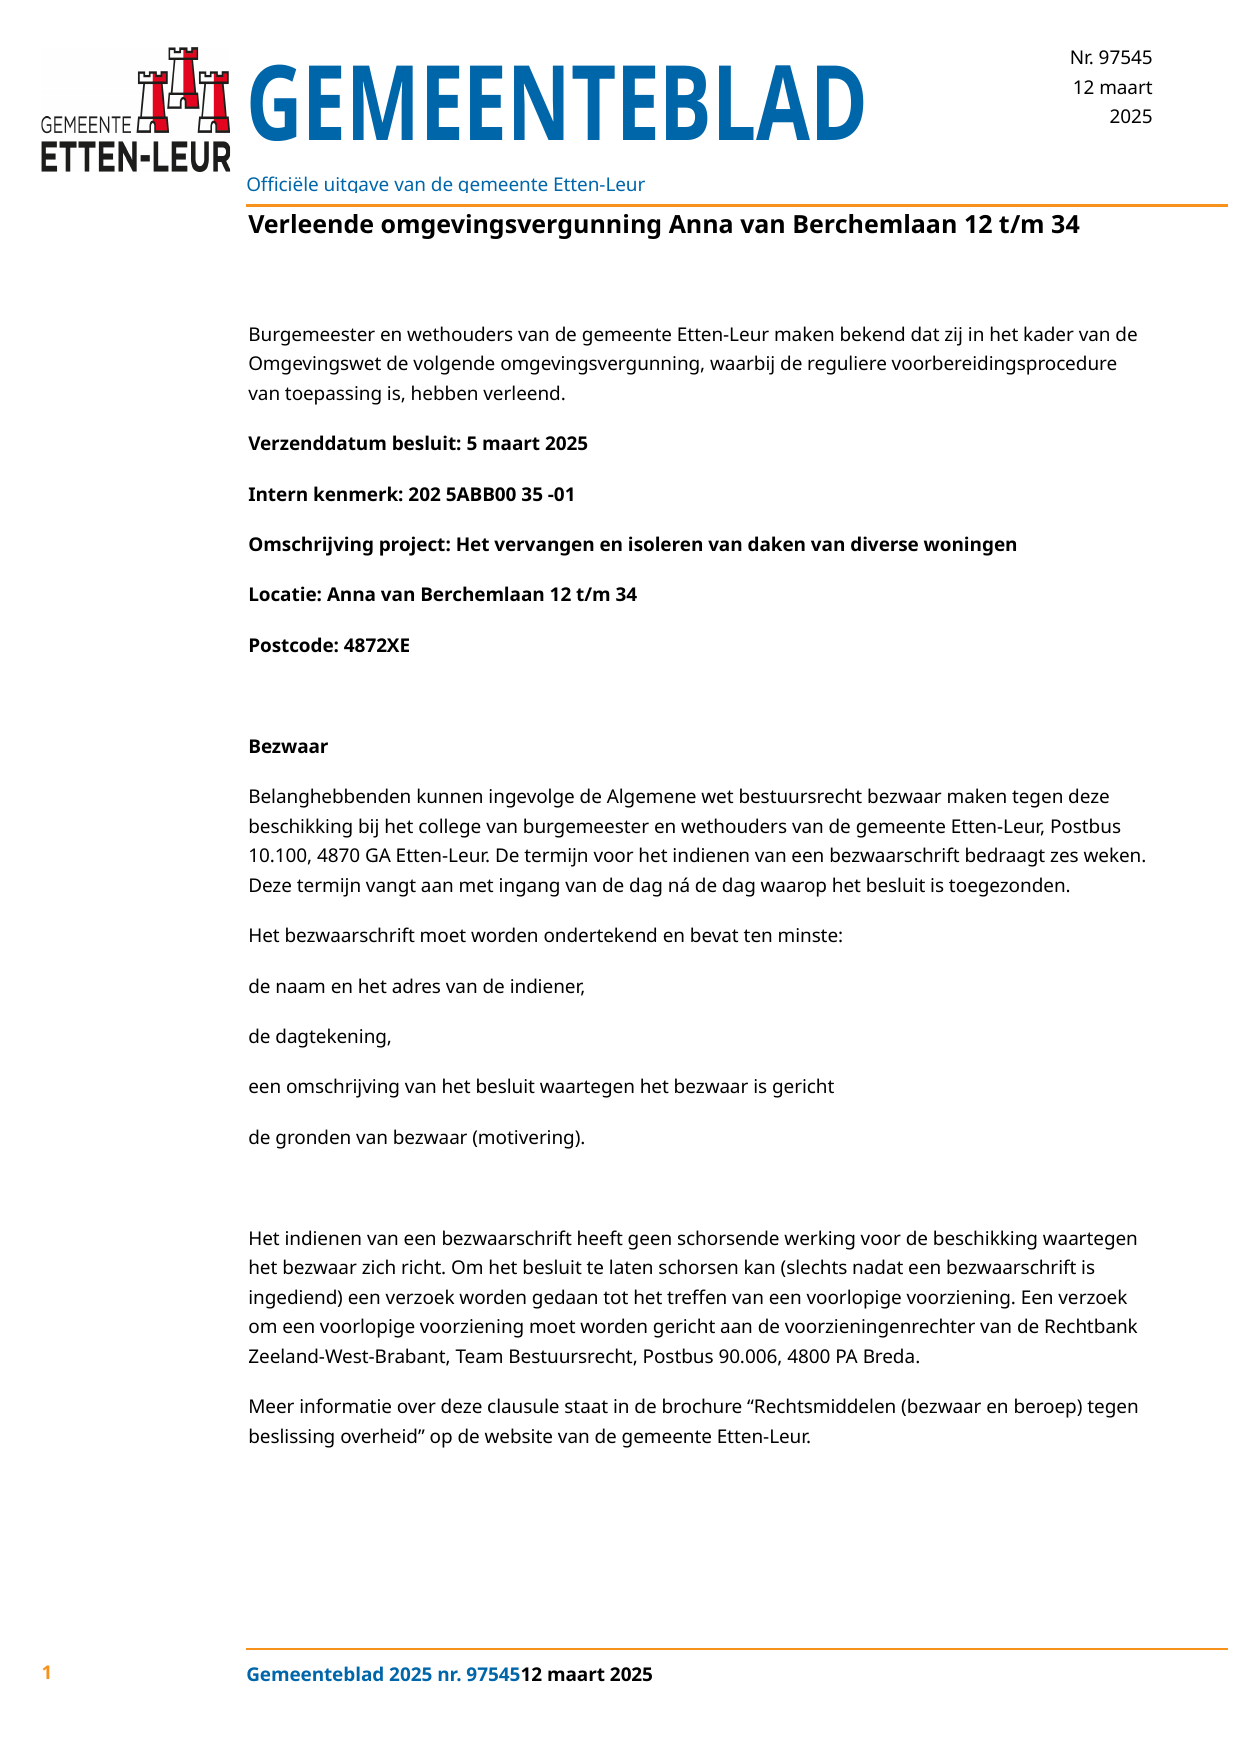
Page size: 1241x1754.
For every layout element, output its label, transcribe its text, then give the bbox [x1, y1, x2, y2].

text de gronden van bezwaar (motivering). [248, 1124, 1152, 1150]
text Intern kenmerk: 202 5ABB00 35 -01 [248, 481, 1152, 506]
text Verleende omgevingsvergunning Anna van Berchemlaan 12 t/m 34 [248, 207, 1152, 241]
text de naam en het adres van de indiener, [248, 973, 1152, 998]
text Burgemeester en wethouders van de gemeente Etten-Leur maken bekend dat zij in het kader van de Omgevingswet de volgende omgevingsvergunning, waarbij de reguliere voorbereidingsprocedure van toepassing is, hebben verleend. [248, 321, 1152, 406]
picture [41, 47, 231, 172]
text Bezwaar [248, 733, 1152, 758]
text Het indienen van een bezwaarschrift heeft geen schorsende werking voor de beschikking waartegen het bezwaar zich richt. Om het besluit te laten schorsen kan (slechts nadat een bezwaarschrift is ingediend) een verzoek worden gedaan tot het treffen van een voorlopige voorziening. Een verzoek om een voorlopige voorziening moet worden gericht aan de voorzieningenrechter van de Rechtbank Zeeland-West-Brabant, Team Bestuursrecht, Postbus 90.006, 4800 PA Breda. [248, 1225, 1152, 1369]
text Verzenddatum besluit: 5 maart 2025 [248, 430, 1152, 456]
text Locatie: Anna van Berchemlaan 12 t/m 34 [248, 582, 1152, 607]
text Het bezwaarschrift moet worden ondertekend en bevat ten minste: [248, 922, 1152, 948]
text Postcode: 4872XE [248, 632, 1152, 658]
text de dagtekening, [248, 1023, 1152, 1049]
text een omschrijving van het besluit waartegen het bezwaar is gericht [248, 1074, 1152, 1099]
text Belanghebbenden kunnen ingevolge de Algemene wet bestuursrecht bezwaar maken tegen deze beschikking bij het college van burgemeester en wethouders van de gemeente Etten-Leur, Postbus 10.100, 4870 GA Etten-Leur. De termijn voor het indienen van een bezwaarschrift bedraagt zes weken. Deze termijn vangt aan met ingang van de dag ná de dag waarop het besluit is toegezonden. [248, 783, 1152, 898]
text Meer informatie over deze clausule staat in de brochure “Rechtsmiddelen (bezwaar en beroep) tegen beslissing overheid” op de website van de gemeente Etten-Leur. [248, 1394, 1152, 1449]
text Omschrijving project: Het vervangen en isoleren van daken van diverse woningen [248, 531, 1152, 557]
